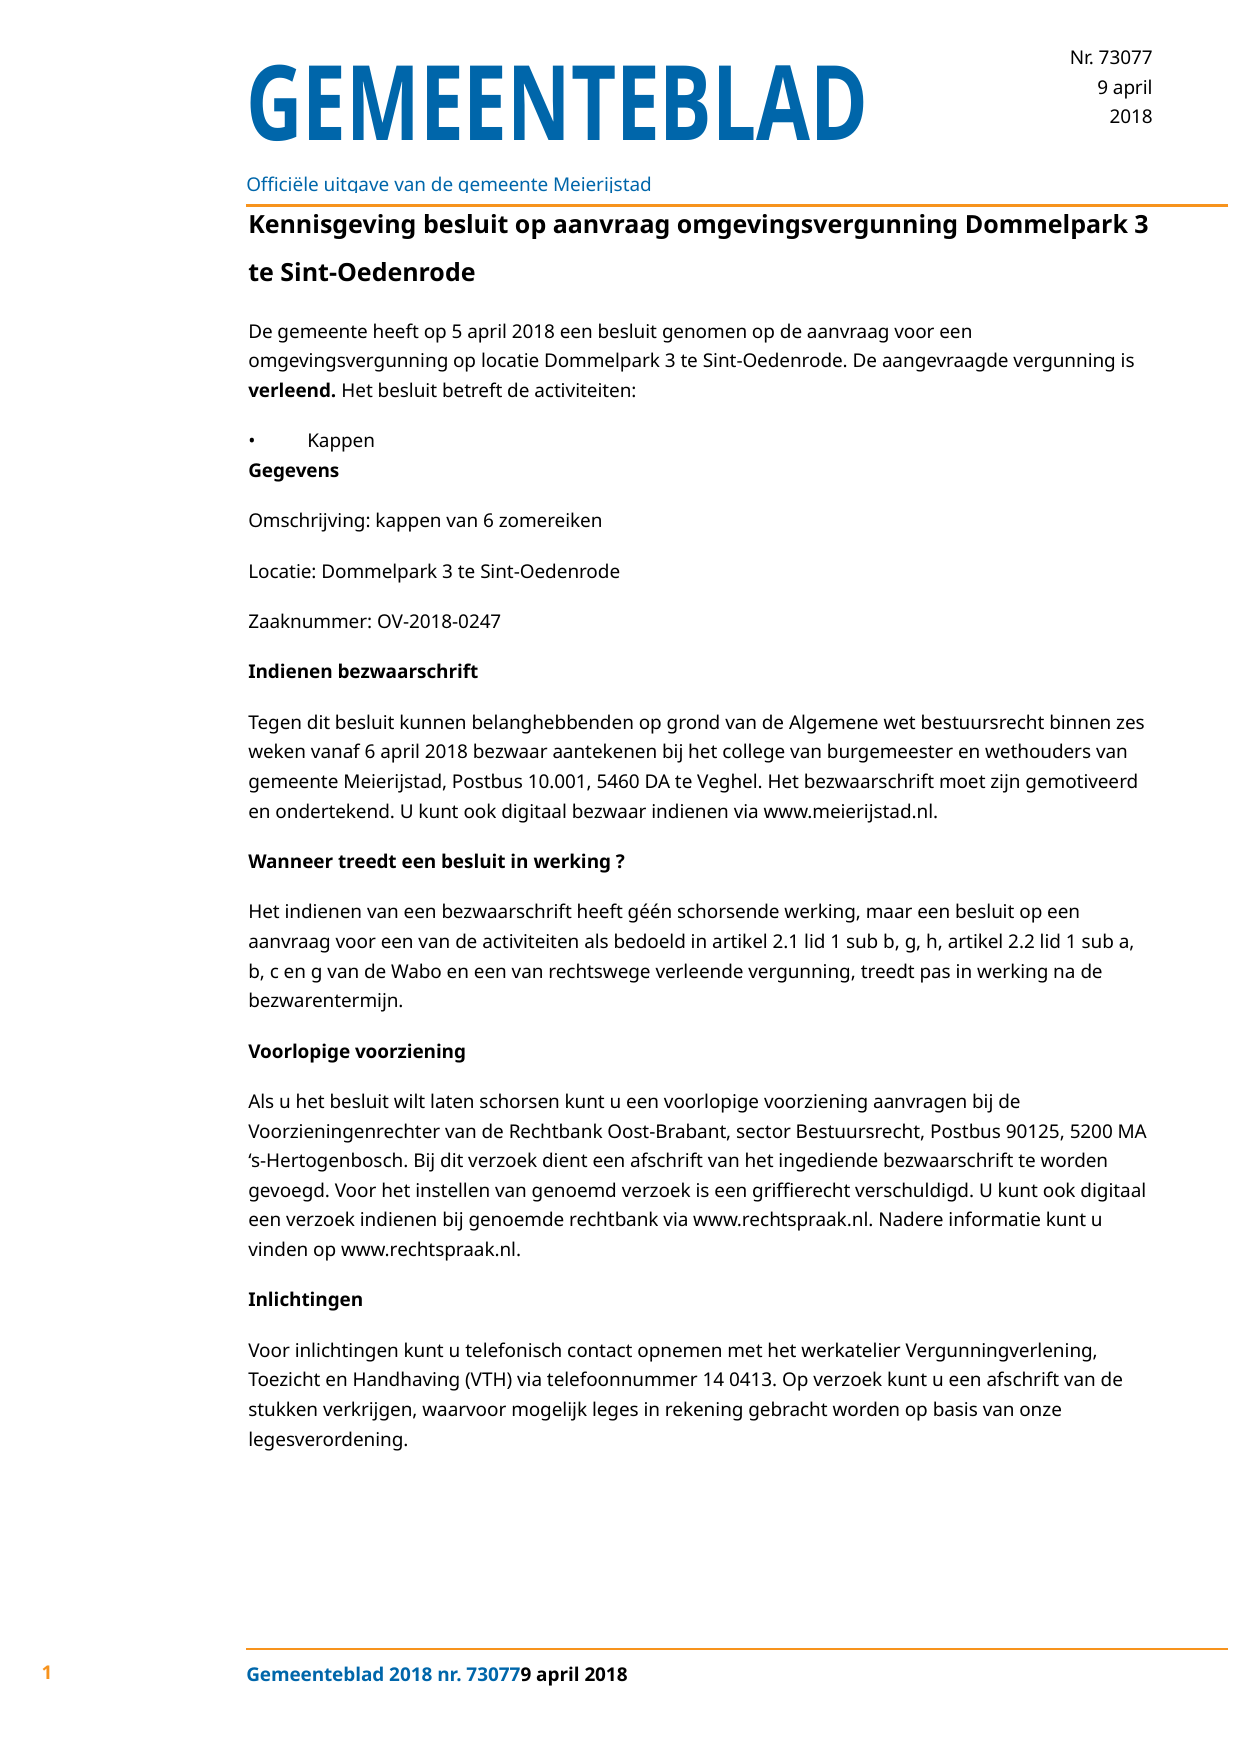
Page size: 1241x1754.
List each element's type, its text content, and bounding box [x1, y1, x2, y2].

list Kappen [248, 427, 1152, 453]
text Indienen bezwaarschrift [248, 659, 1152, 684]
text De gemeente heeft op 5 april 2018 een besluit genomen op de aanvraag voor een omgevingsvergunning op locatie Dommelpark 3 te Sint-Oedenrode. De aangevraagde vergunning is verleend. Het besluit betreft de activiteiten: [248, 318, 1152, 403]
text Zaaknummer: OV-2018-0247 [248, 608, 1152, 634]
text Wanneer treedt een besluit in werking ? [248, 848, 1152, 874]
text Locatie: Dommelpark 3 te Sint-Oedenrode [248, 558, 1152, 584]
picture [41, 47, 231, 172]
text Kennisgeving besluit op aanvraag omgevingsvergunning Dommelpark 3 te Sint-Oedenrode [248, 207, 1152, 288]
text Inlichtingen [248, 1287, 1152, 1312]
text Voor inlichtingen kunt u telefonisch contact opnemen met het werkatelier Vergunningverlening, Toezicht en Handhaving (VTH) via telefoonnummer 14 0413. Op verzoek kunt u een afschrift van de stukken verkrijgen, waarvoor mogelijk leges in rekening gebracht worden op basis van onze legesverordening. [248, 1337, 1152, 1452]
text Voorlopige voorziening [248, 1038, 1152, 1064]
text Omschrijving: kappen van 6 zomereiken [248, 507, 1152, 533]
text Gegevens [248, 457, 1152, 483]
text Tegen dit besluit kunnen belanghebbenden op grond van de Algemene wet bestuursrecht binnen zes weken vanaf 6 april 2018 bezwaar aantekenen bij het college van burgemeester en wethouders van gemeente Meierijstad, Postbus 10.001, 5460 DA te Veghel. Het bezwaarschrift moet zijn gemotiveerd en ondertekend. U kunt ook digitaal bezwaar indienen via www.meierijstad.nl. [248, 709, 1152, 824]
text Als u het besluit wilt laten schorsen kunt u een voorlopige voorziening aanvragen bij de Voorzieningenrechter van de Rechtbank Oost-Brabant, sector Bestuursrecht, Postbus 90125, 5200 MA ‘s-Hertogenbosch. Bij dit verzoek dient een afschrift van het ingediende bezwaarschrift te worden gevoegd. Voor het instellen van genoemd verzoek is een griffierecht verschuldigd. U kunt ook digitaal een verzoek indienen bij genoemde rechtbank via www.rechtspraak.nl. Nadere informatie kunt u vinden op www.rechtspraak.nl. [248, 1088, 1152, 1262]
text Het indienen van een bezwaarschrift heeft géén schorsende werking, maar een besluit op een aanvraag voor een van de activiteiten als bedoeld in artikel 2.1 lid 1 sub b, g, h, artikel 2.2 lid 1 sub a, b, c en g van de Wabo en een van rechtswege verleende vergunning, treedt pas in werking na de bezwarentermijn. [248, 899, 1152, 1013]
